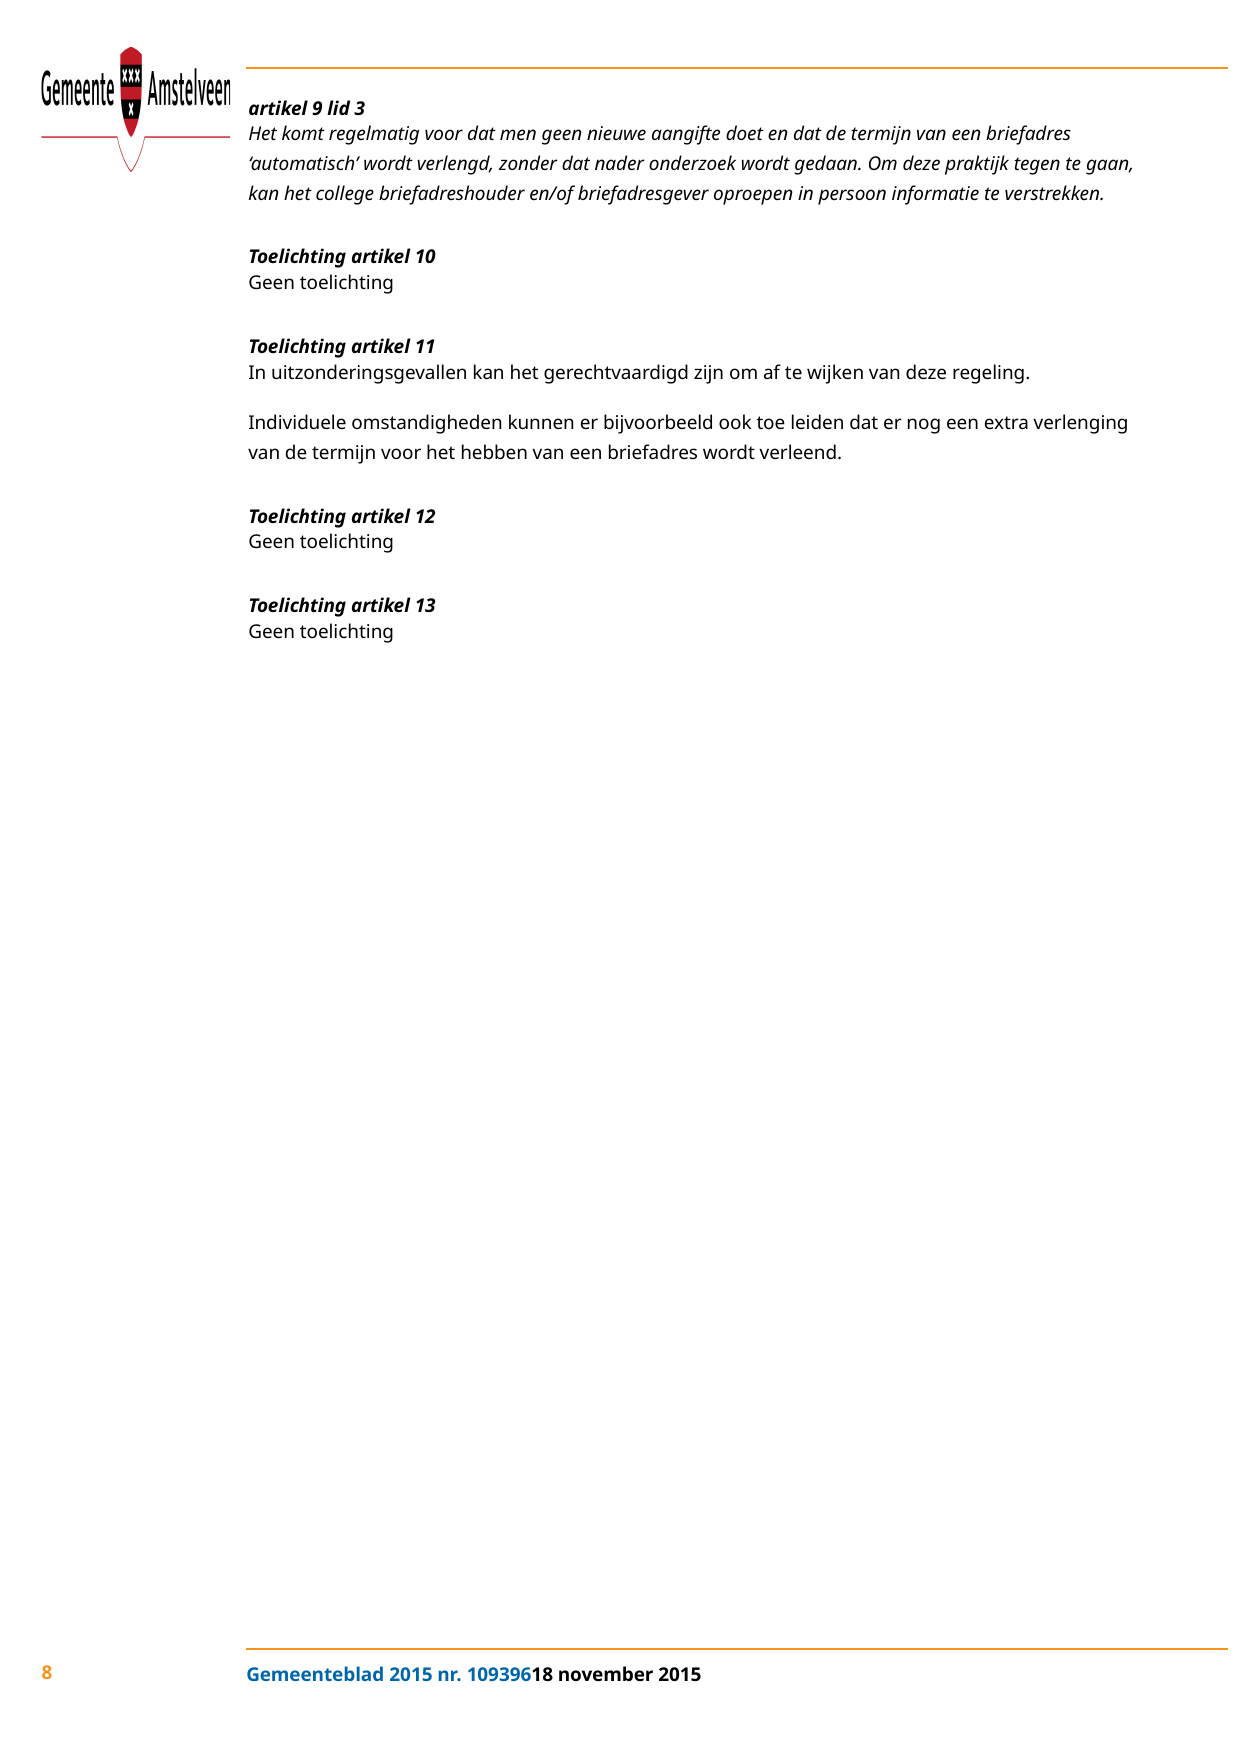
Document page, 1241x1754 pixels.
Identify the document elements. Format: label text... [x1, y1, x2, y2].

text Toelichting artikel 13 [248, 593, 1152, 618]
text Geen toelichting [248, 618, 1152, 644]
text Individuele omstandigheden kunnen er bijvoorbeeld ook toe leiden dat er nog een extra verlenging van de termijn voor het hebben van een briefadres wordt verleend. [248, 409, 1152, 465]
text Geen toelichting [248, 529, 1152, 554]
text Toelichting artikel 11 [248, 333, 1152, 359]
text Het komt regelmatig voor dat men geen nieuwe aangifte doet en dat de termijn van een briefadres ‘automatisch’ wordt verlengd, zonder dat nader onderzoek wordt gedaan. Om deze praktijk tegen te gaan, kan het college briefadreshouder en/of briefadresgever oproepen in persoon informatie te verstrekken. [248, 121, 1152, 205]
picture [41, 47, 231, 172]
text Toelichting artikel 10 [248, 244, 1152, 269]
text In uitzonderingsgevallen kan het gerechtvaardigd zijn om af te wijken van deze regeling. [248, 359, 1152, 385]
text Geen toelichting [248, 269, 1152, 295]
text Toelichting artikel 12 [248, 503, 1152, 529]
text artikel 9 lid 3 [248, 95, 1152, 121]
